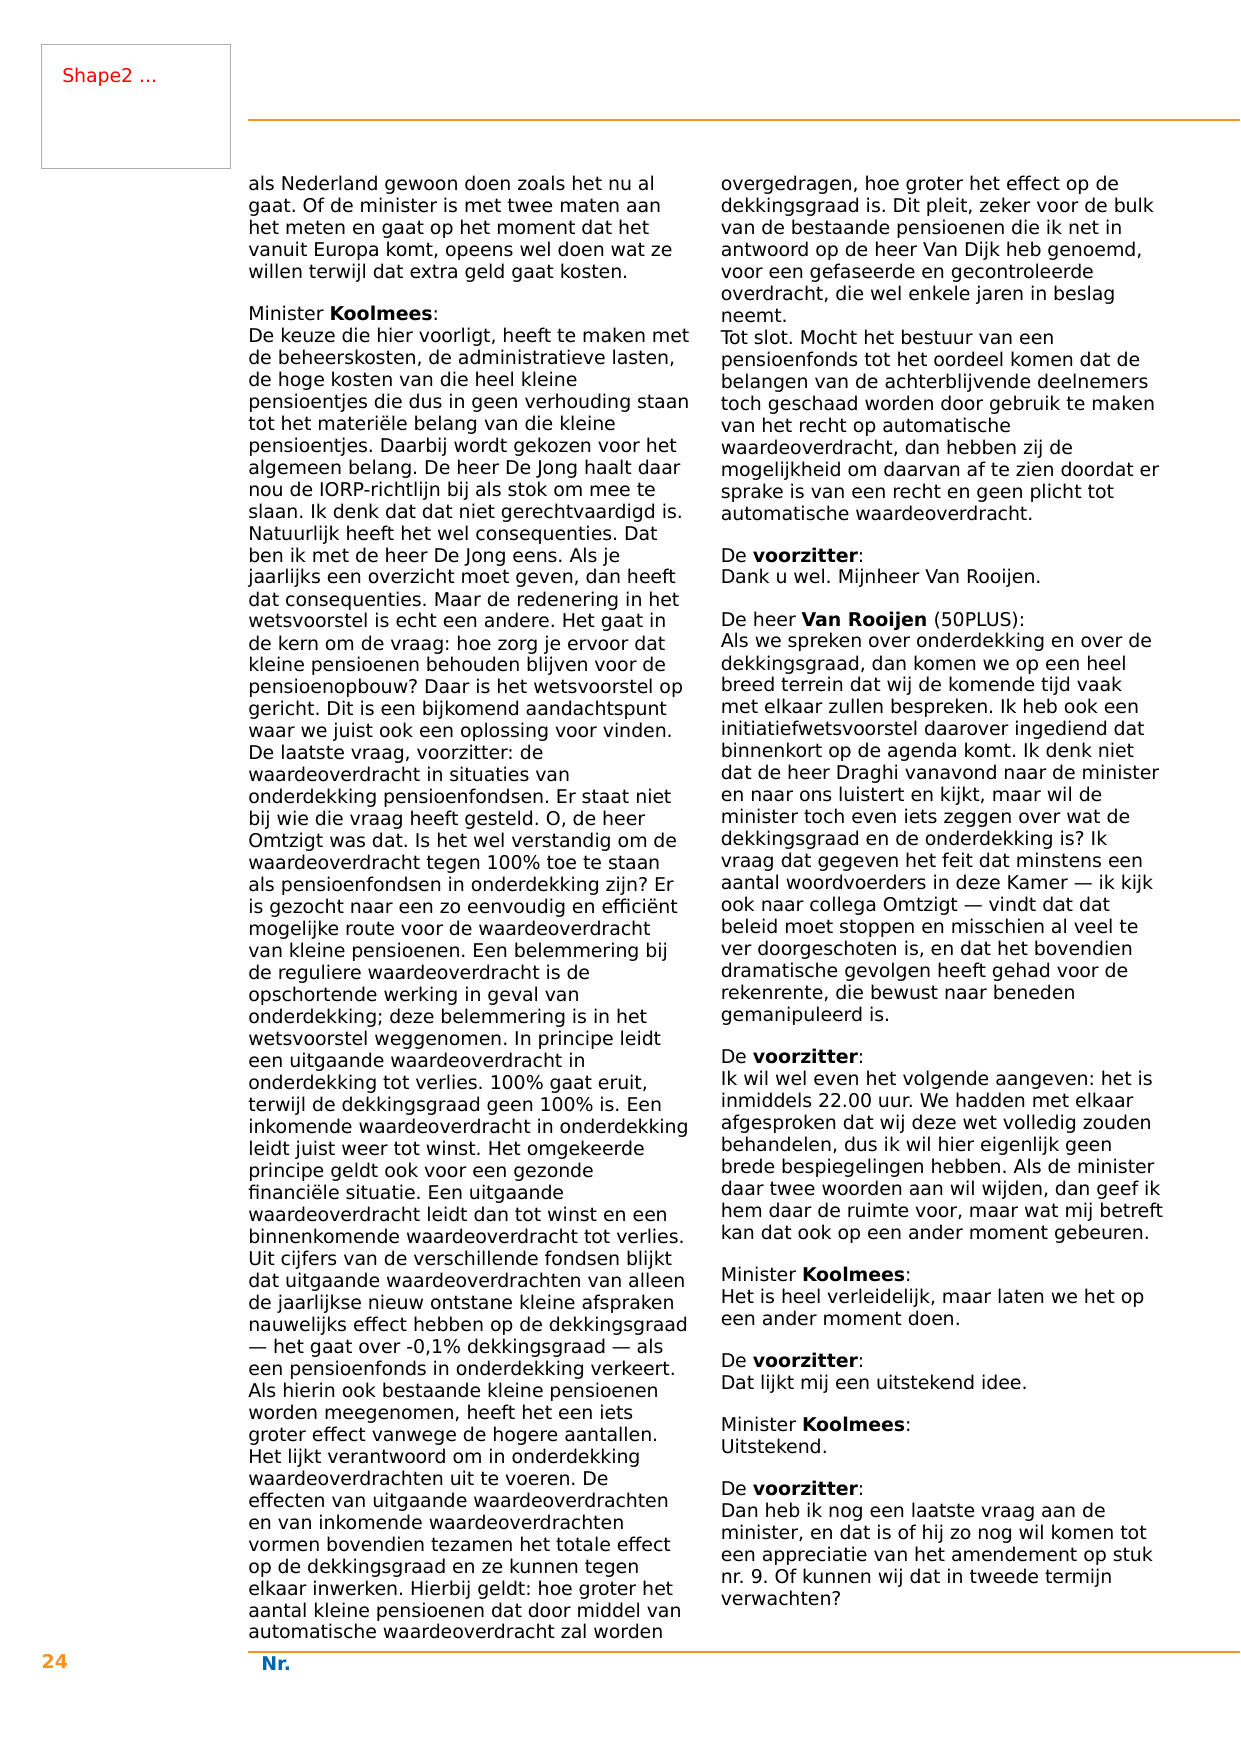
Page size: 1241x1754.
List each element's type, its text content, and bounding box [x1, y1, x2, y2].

text Minister Koolmees: [248, 303, 691, 325]
text als Nederland gewoon doen zoals het nu al gaat. Of de minister is met twee maten aan het meten en gaat op het moment dat het vanuit Europa komt, opeens wel doen wat ze willen terwijl dat extra geld gaat kosten. [248, 173, 691, 283]
text De keuze die hier voorligt, heeft te maken met de beheerskosten, de administratieve lasten, de hoge kosten van die heel kleine pensioentjes die dus in geen verhouding staan tot het materiële belang van die kleine pensioentjes. Daarbij wordt gekozen voor het algemeen belang. De heer De Jong haalt daar nou de IORP-richtlijn bij als stok om mee te slaan. Ik denk dat dat niet gerechtvaardigd is. Natuurlijk heeft het wel consequenties. Dat ben ik met de heer De Jong eens. Als je jaarlijks een overzicht moet geven, dan heeft dat consequenties. Maar de redenering in het wetsvoorstel is echt een andere. Het gaat in de kern om de vraag: hoe zorg je ervoor dat kleine pensioenen behouden blijven voor de pensioenopbouw? Daar is het wetsvoorstel op gericht. Dit is een bijkomend aandachtspunt waar we juist ook een oplossing voor vinden. [248, 325, 691, 742]
text Dan heb ik nog een laatste vraag aan de minister, en dat is of hij zo nog wil komen tot een appreciatie van het amendement op stuk nr. 9. Of kunnen wij dat in tweede termijn verwachten? [721, 1500, 1163, 1609]
text De voorzitter: [721, 1478, 1163, 1500]
text De voorzitter: [721, 1046, 1163, 1068]
text Minister Koolmees: [721, 1264, 1163, 1286]
text Dat lijkt mij een uitstekend idee. [721, 1372, 1163, 1394]
text Uit cijfers van de verschillende fondsen blijkt dat uitgaande waardeoverdrachten van alleen de jaarlijkse nieuw ontstane kleine afspraken nauwelijks effect hebben op de dekkingsgraad — het gaat over -0,1% dekkingsgraad — als een pensioenfonds in onderdekking verkeert. Als hierin ook bestaande kleine pensioenen worden meegenomen, heeft het een iets groter effect vanwege de hogere aantallen. Het lijkt verantwoord om in onderdekking waardeoverdrachten uit te voeren. De effecten van uitgaande waardeoverdrachten en van inkomende waardeoverdrachten vormen bovendien tezamen het totale effect op de dekkingsgraad en ze kunnen tegen elkaar inwerken. Hierbij geldt: hoe groter het aantal kleine pensioenen dat door middel van automatische waardeoverdracht zal worden [248, 1248, 691, 1643]
text Uitstekend. [721, 1436, 1163, 1458]
text De heer Van Rooijen (50PLUS): [721, 608, 1163, 630]
text overgedragen, hoe groter het effect op de dekkingsgraad is. Dit pleit, zeker voor de bulk van de bestaande pensioenen die ik net in antwoord op de heer Van Dijk heb genoemd, voor een gefaseerde en gecontroleerde overdracht, die wel enkele jaren in beslag neemt. [721, 173, 1163, 327]
text Als we spreken over onderdekking en over de dekkingsgraad, dan komen we op een heel breed terrein dat wij de komende tijd vaak met elkaar zullen bespreken. Ik heb ook een initiatiefwetsvoorstel daarover ingediend dat binnenkort op de agenda komt. Ik denk niet dat de heer Draghi vanavond naar de minister en naar ons luistert en kijkt, maar wil de minister toch even iets zeggen over wat de dekkingsgraad en de onderdekking is? Ik vraag dat gegeven het feit dat minstens een aantal woordvoerders in deze Kamer — ik kijk ook naar collega Omtzigt — vindt dat dat beleid moet stoppen en misschien al veel te ver doorgeschoten is, en dat het bovendien dramatische gevolgen heeft gehad voor de rekenrente, die bewust naar beneden gemanipuleerd is. [721, 630, 1163, 1026]
text Ik wil wel even het volgende aangeven: het is inmiddels 22.00 uur. We hadden met elkaar afgesproken dat wij deze wet volledig zouden behandelen, dus ik wil hier eigenlijk geen brede bespiegelingen hebben. Als de minister daar twee woorden aan wil wijden, dan geef ik hem daar de ruimte voor, maar wat mij betreft kan dat ook op een ander moment gebeuren. [721, 1068, 1163, 1244]
text De voorzitter: [721, 544, 1163, 566]
text De voorzitter: [721, 1350, 1163, 1372]
text Dank u wel. Mijnheer Van Rooijen. [721, 566, 1163, 588]
text Minister Koolmees: [721, 1414, 1163, 1436]
text De laatste vraag, voorzitter: de waardeoverdracht in situaties van onderdekking pensioenfondsen. Er staat niet bij wie die vraag heeft gesteld. O, de heer Omtzigt was dat. Is het wel verstandig om de waardeoverdracht tegen 100% toe te staan als pensioenfondsen in onderdekking zijn? Er is gezocht naar een zo eenvoudig en efficiënt mogelijke route voor de waardeoverdracht van kleine pensioenen. Een belemmering bij de reguliere waardeoverdracht is de opschortende werking in geval van onderdekking; deze belemmering is in het wetsvoorstel weggenomen. In principe leidt een uitgaande waardeoverdracht in onderdekking tot verlies. 100% gaat eruit, terwijl de dekkingsgraad geen 100% is. Een inkomende waardeoverdracht in onderdekking leidt juist weer tot winst. Het omgekeerde principe geldt ook voor een gezonde financiële situatie. Een uitgaande waardeoverdracht leidt dan tot winst en een binnenkomende waardeoverdracht tot verlies. [248, 742, 691, 1248]
text Het is heel verleidelijk, maar laten we het op een ander moment doen. [721, 1286, 1163, 1330]
text Tot slot. Mocht het bestuur van een pensioenfonds tot het oordeel komen dat de belangen van de achterblijvende deelnemers toch geschaad worden door gebruik te maken van het recht op automatische waardeoverdracht, dan hebben zij de mogelijkheid om daarvan af te zien doordat er sprake is van een recht en geen plicht tot automatische waardeoverdracht. [721, 327, 1163, 524]
